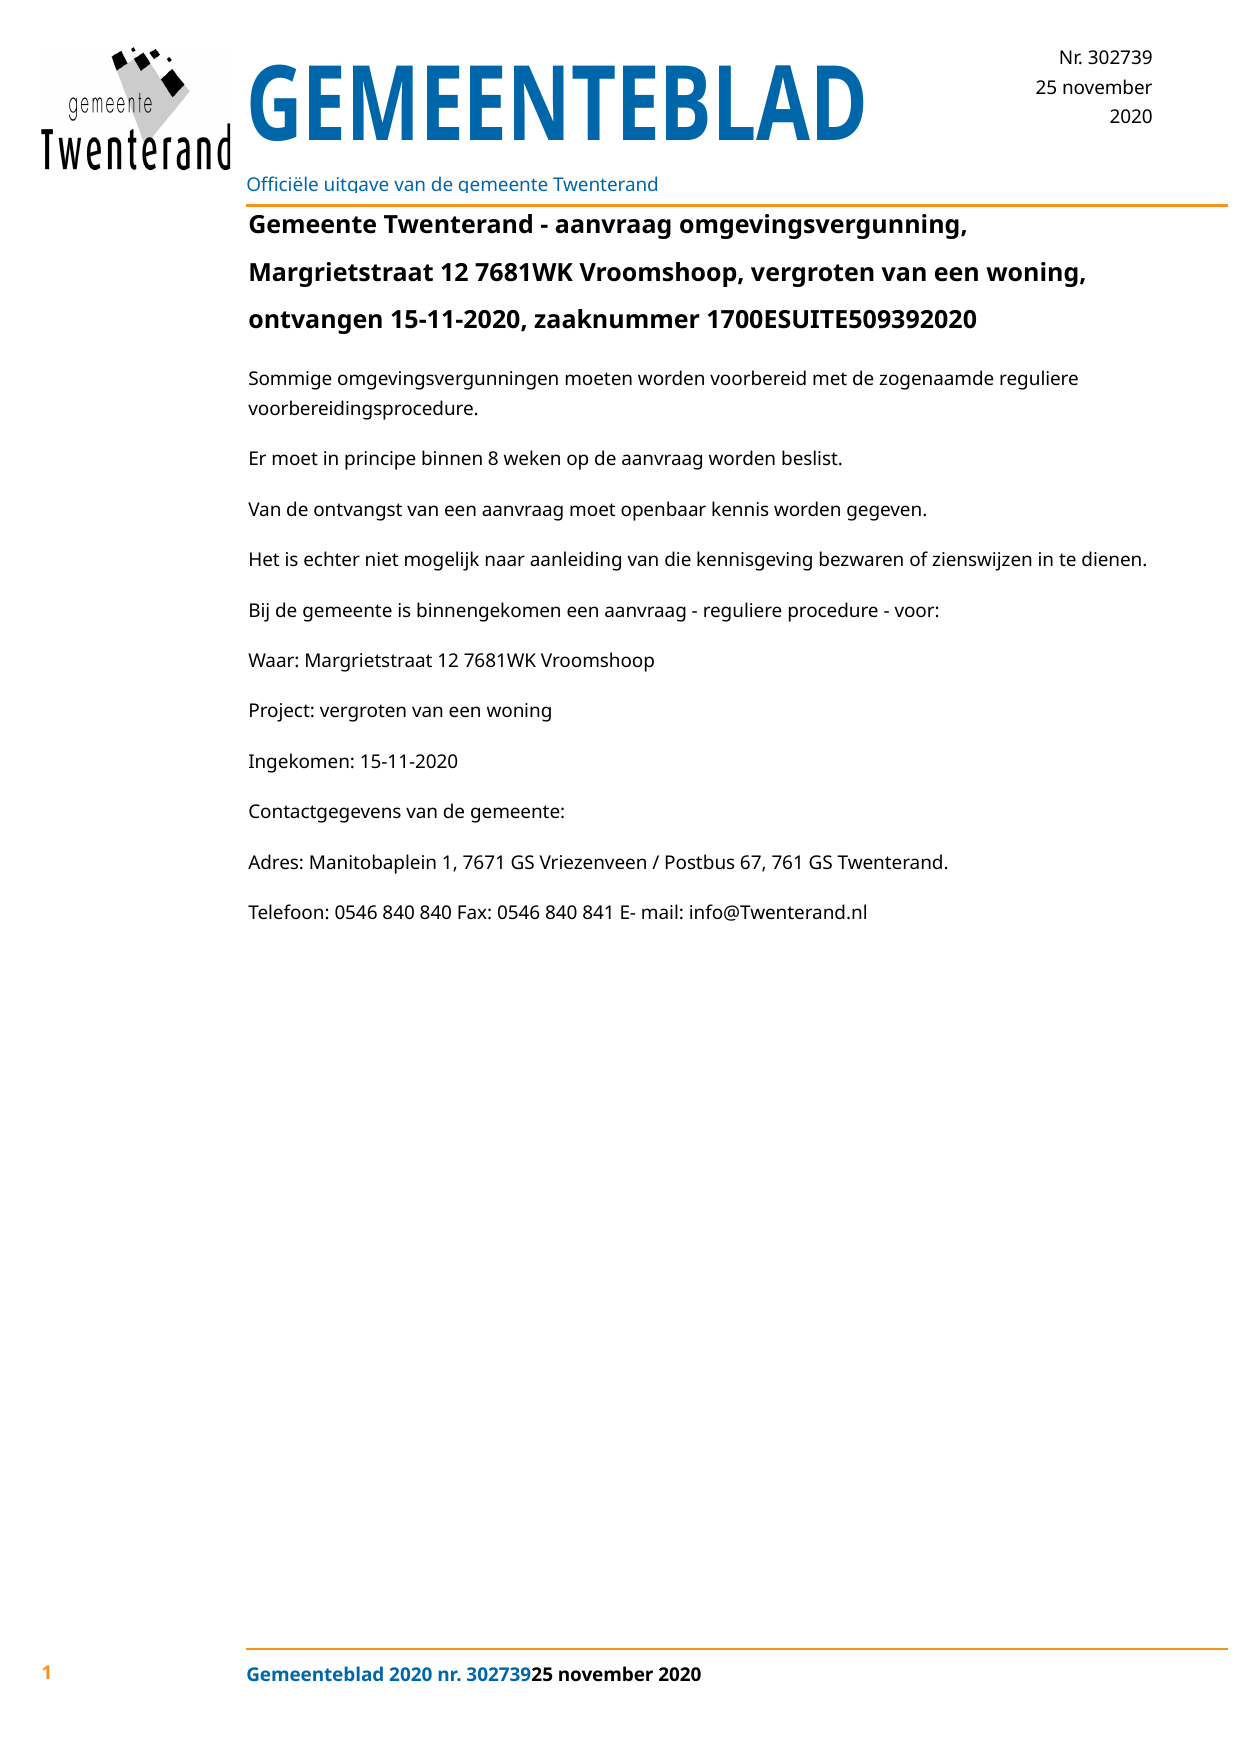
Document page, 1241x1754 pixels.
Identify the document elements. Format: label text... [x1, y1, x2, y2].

text Bij de gemeente is binnengekomen een aanvraag - reguliere procedure - voor: [248, 597, 1152, 622]
text Contactgegevens van de gemeente: [248, 798, 1152, 824]
text Sommige omgevingsvergunningen moeten worden voorbereid met de zogenaamde reguliere voorbereidingsprocedure. [248, 366, 1152, 421]
text Adres: Manitobaplein 1, 7671 GS Vriezenveen / Postbus 67, 761 GS Twenterand. [248, 849, 1152, 874]
picture [41, 47, 231, 172]
text Gemeente Twenterand - aanvraag omgevingsvergunning, Margrietstraat 12 7681WK Vroomshoop, vergroten van een woning, ontvangen 15-11-2020, zaaknummer 1700ESUITE509392020 [248, 207, 1152, 336]
text Ingekomen: 15-11-2020 [248, 748, 1152, 774]
text Er moet in principe binnen 8 weken op de aanvraag worden beslist. [248, 446, 1152, 471]
text Project: vergroten van een woning [248, 698, 1152, 723]
text Telefoon: 0546 840 840 Fax: 0546 840 841 E- mail: info@Twenterand.nl [248, 899, 1152, 925]
text Waar: Margrietstraat 12 7681WK Vroomshoop [248, 647, 1152, 673]
text Van de ontvangst van een aanvraag moet openbaar kennis worden gegeven. [248, 496, 1152, 522]
text Het is echter niet mogelijk naar aanleiding van die kennisgeving bezwaren of zienswijzen in te dienen. [248, 546, 1152, 572]
